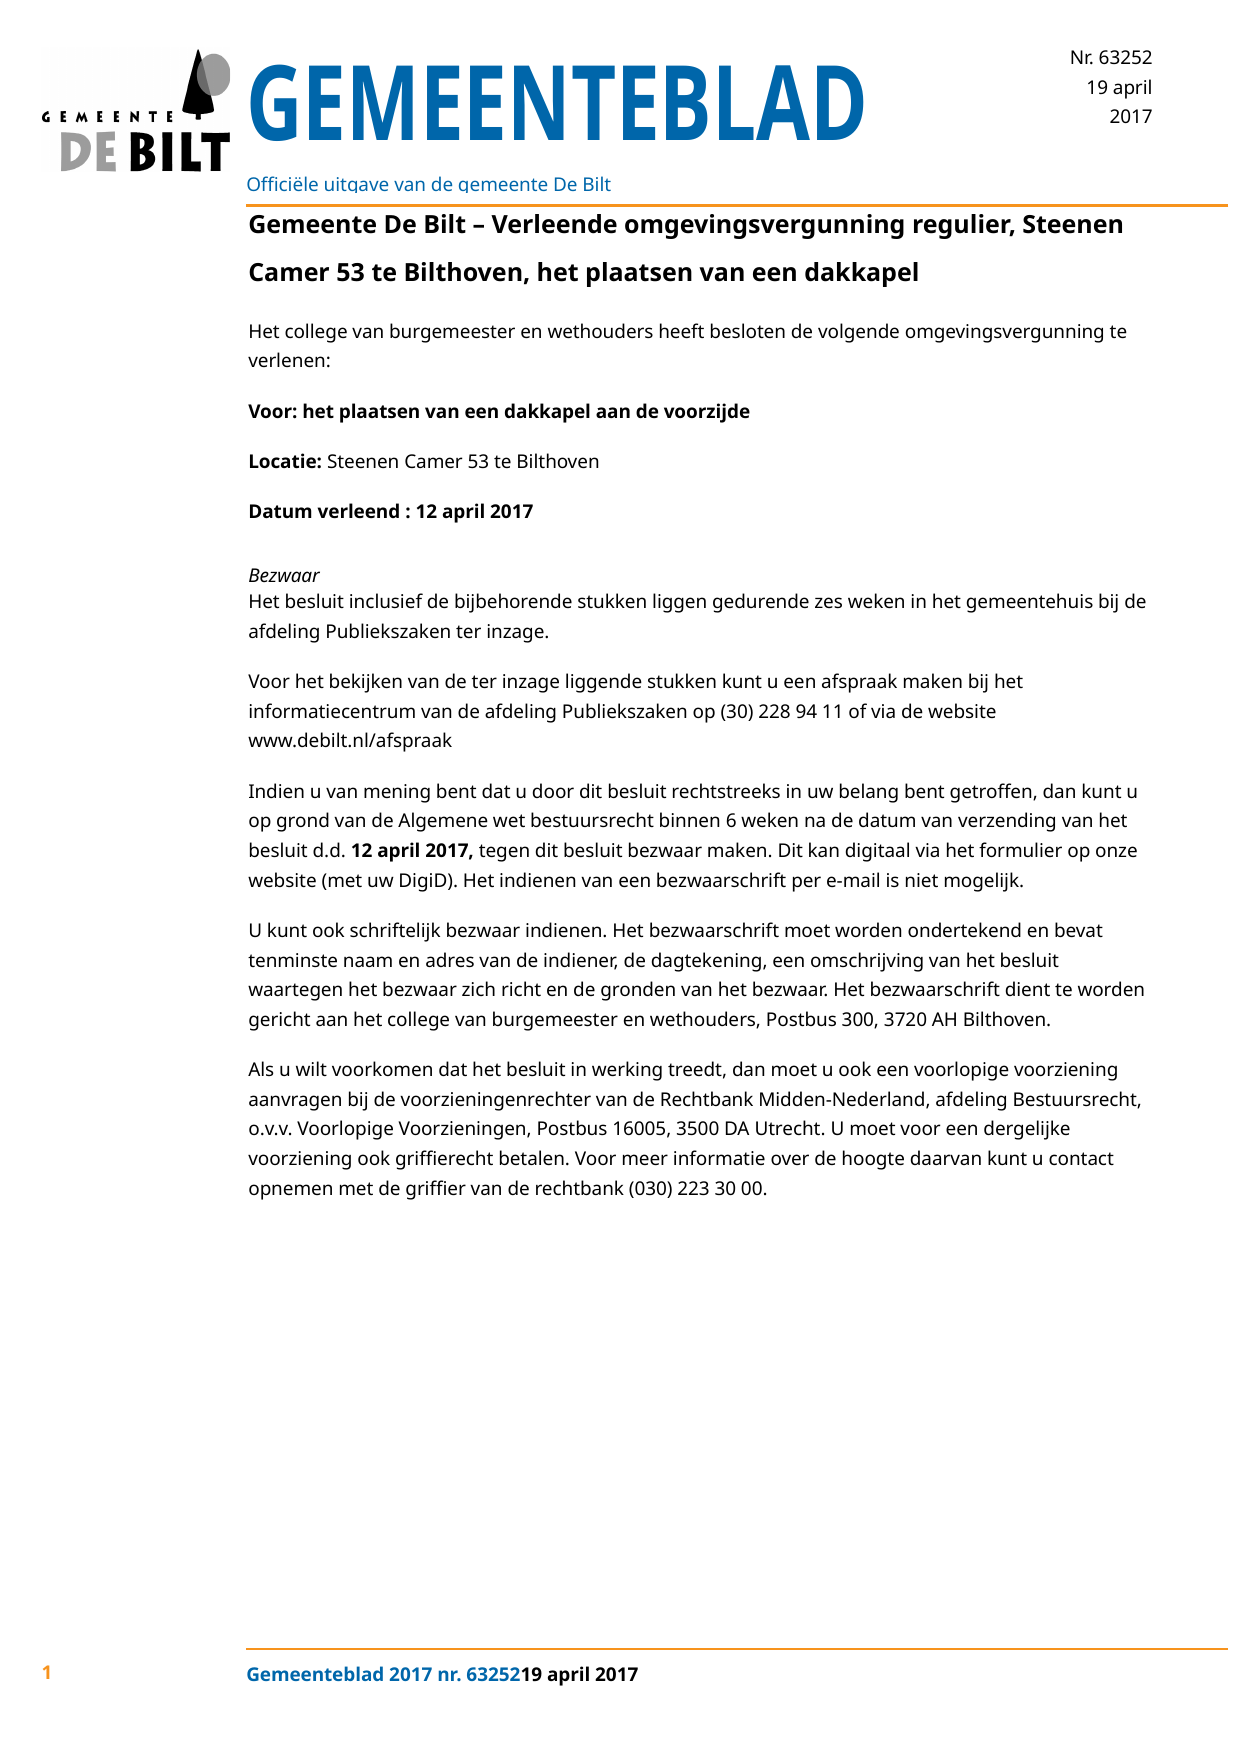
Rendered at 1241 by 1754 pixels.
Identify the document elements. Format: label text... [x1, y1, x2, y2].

text Gemeente De Bilt – Verleende omgevingsvergunning regulier, Steenen Camer 53 te Bilthoven, het plaatsen van een dakkapel [248, 207, 1152, 288]
text Als u wilt voorkomen dat het besluit in werking treedt, dan moet u ook een voorlopige voorziening aanvragen bij de voorzieningenrechter van de Rechtbank Midden-Nederland, afdeling Bestuursrecht, o.v.v. Voorlopige Voorzieningen, Postbus 16005, 3500 DA Utrecht. U moet voor een dergelijke voorziening ook griffierecht betalen. Voor meer informatie over de hoogte daarvan kunt u contact opnemen met de griffier van de rechtbank (030) 223 30 00. [248, 1056, 1152, 1200]
text Datum verleend : 12 april 2017 [248, 499, 1152, 524]
picture [41, 47, 231, 172]
text U kunt ook schriftelijk bezwaar indienen. Het bezwaarschrift moet worden ondertekend en bevat tenminste naam en adres van de indiener, de dagtekening, een omschrijving van het besluit waartegen het bezwaar zich richt en de gronden van het bezwaar. Het bezwaarschrift dient te worden gericht aan het college van burgemeester en wethouders, Postbus 300, 3720 AH Bilthoven. [248, 917, 1152, 1032]
text Bezwaar [248, 563, 1152, 588]
text Het college van burgemeester en wethouders heeft besloten de volgende omgevingsvergunning te verlenen: [248, 318, 1152, 373]
text Voor het bekijken van de ter inzage liggende stukken kunt u een afspraak maken bij het informatiecentrum van de afdeling Publiekszaken op (30) 228 94 11 of via de website www.debilt.nl/afspraak [248, 668, 1152, 753]
text Het besluit inclusief de bijbehorende stukken liggen gedurende zes weken in het gemeentehuis bij de afdeling Publiekszaken ter inzage. [248, 588, 1152, 644]
text Voor: het plaatsen van een dakkapel aan de voorzijde [248, 398, 1152, 424]
text Indien u van mening bent dat u door dit besluit rechtstreeks in uw belang bent getroffen, dan kunt u op grond van de Algemene wet bestuursrecht binnen 6 weken na de datum van verzending van het besluit d.d. 12 april 2017, tegen dit besluit bezwaar maken. Dit kan digitaal via het formulier op onze website (met uw DigiD). Het indienen van een bezwaarschrift per e-mail is niet mogelijk. [248, 778, 1152, 892]
text Locatie: Steenen Camer 53 te Bilthoven [248, 448, 1152, 474]
